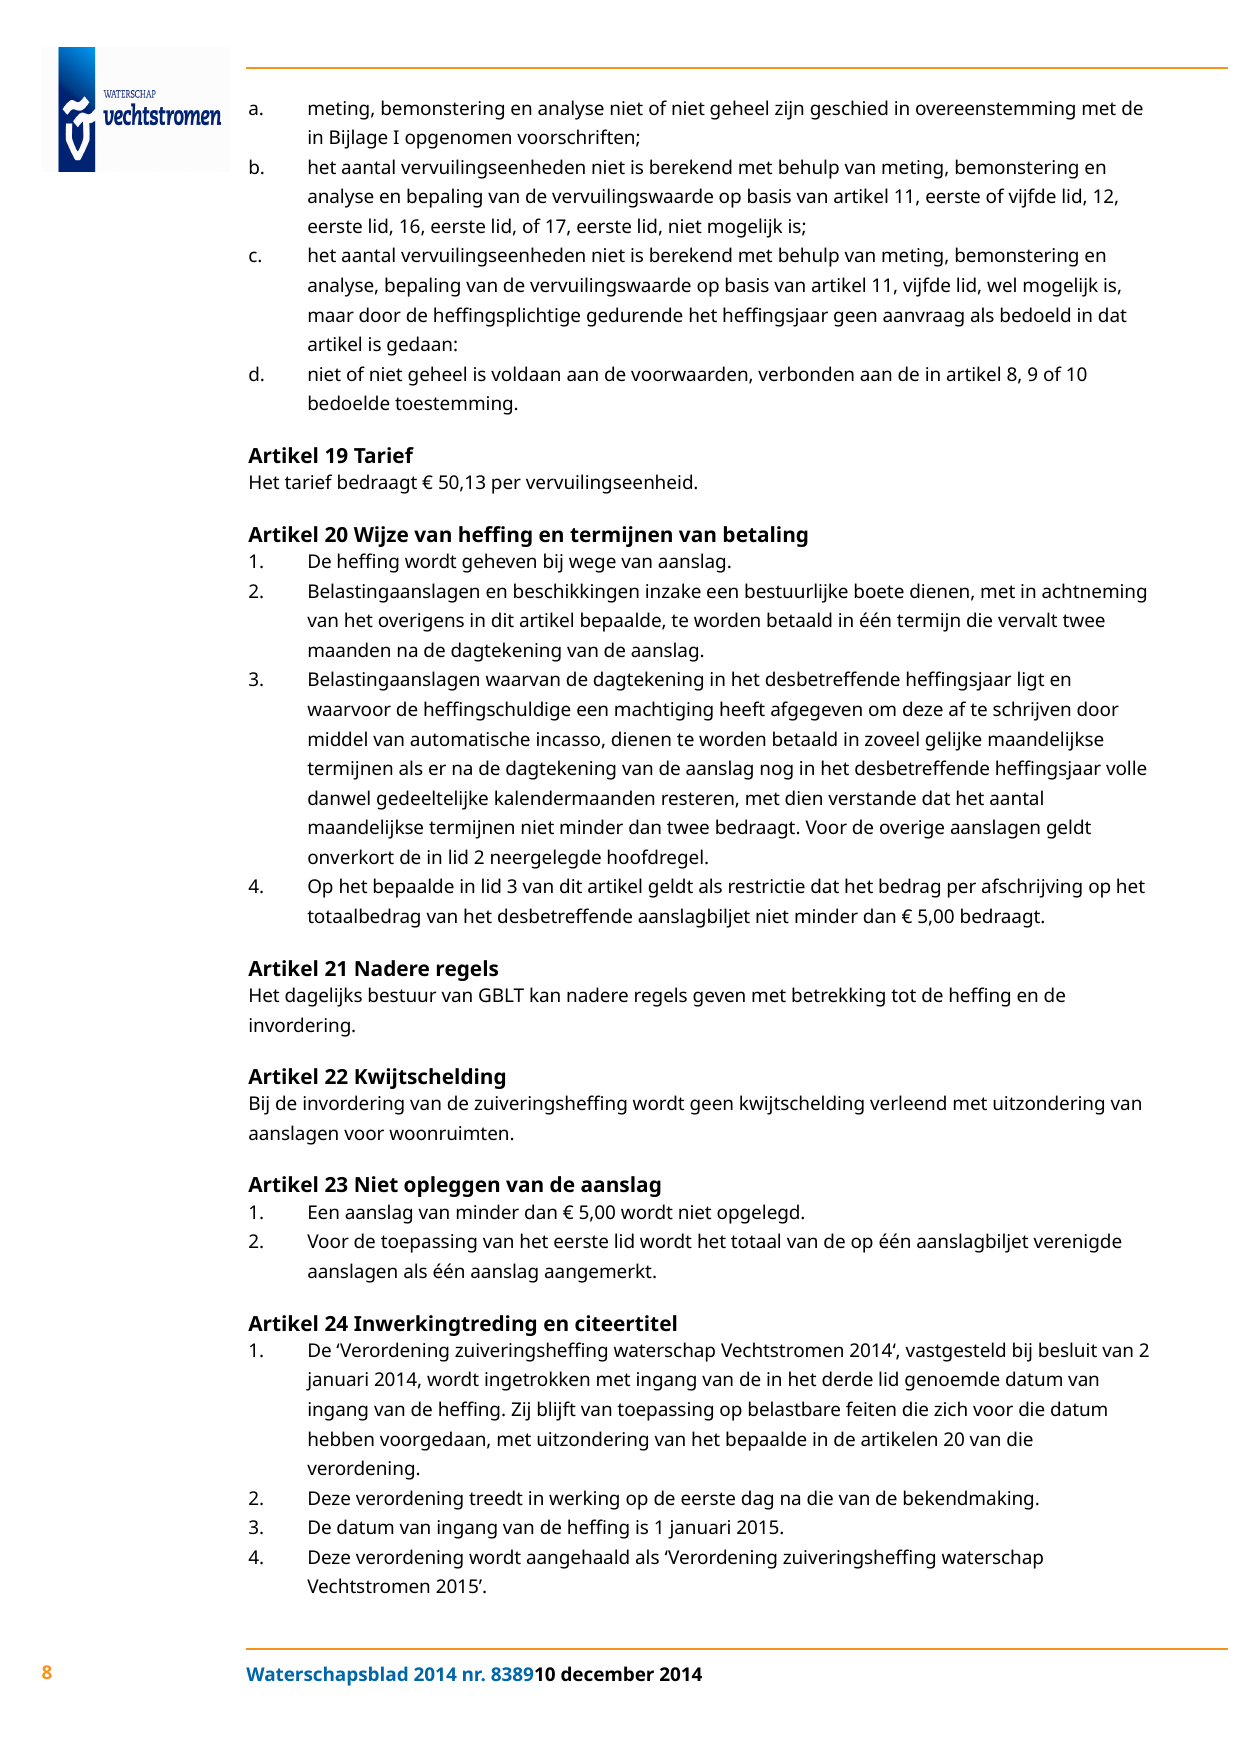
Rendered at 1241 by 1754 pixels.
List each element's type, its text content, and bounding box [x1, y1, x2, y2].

list het aantal vervuilingseenheden niet is berekend met behulp van meting, bemonstering en analyse, bepaling van de vervuilingswaarde op basis van artikel 11, vijfde lid, wel mogelijk is, maar door de heffingsplichtige gedurende het heffingsjaar geen aanvraag als bedoeld in dat artikel is gedaan: [248, 243, 1152, 357]
list De ‘Verordening zuiveringsheffing waterschap Vechtstromen 2014‘, vastgesteld bij besluit van 2 januari 2014, wordt ingetrokken met ingang van de in het derde lid genoemde datum van ingang van de heffing. Zij blijft van toepassing op belastbare feiten die zich voor die datum hebben voorgedaan, met uitzondering van het bepaalde in de artikelen 20 van die verordening. [248, 1337, 1152, 1481]
list Deze verordening treedt in werking op de eerste dag na die van de bekendmaking. [248, 1485, 1152, 1511]
text Artikel 20 Wijze van heffing en termijnen van betaling [248, 520, 1152, 548]
list Belastingaanslagen waarvan de dagtekening in het desbetreffende heffingsjaar ligt en waarvoor de heffingschuldige een machtiging heeft afgegeven om deze af te schrijven door middel van automatische incasso, dienen te worden betaald in zoveel gelijke maandelijkse termijnen als er na de dagtekening van de aanslag nog in het desbetreffende heffingsjaar volle danwel gedeeltelijke kalendermaanden resteren, met dien verstande dat het aantal maandelijkse termijnen niet minder dan twee bedraagt. Voor de overige aanslagen geldt onverkort de in lid 2 neergelegde hoofdregel. [248, 667, 1152, 870]
list Belastingaanslagen en beschikkingen inzake een bestuurlijke boete dienen, met in achtneming van het overigens in dit artikel bepaalde, te worden betaald in één termijn die vervalt twee maanden na de dagtekening van de aanslag. [248, 578, 1152, 663]
list Voor de toepassing van het eerste lid wordt het totaal van de op één aanslagbiljet verenigde aanslagen als één aanslag aangemerkt. [248, 1229, 1152, 1284]
list meting, bemonstering en analyse niet of niet geheel zijn geschied in overeenstemming met de in Bijlage I opgenomen voorschriften; [248, 95, 1152, 150]
list het aantal vervuilingseenheden niet is berekend met behulp van meting, bemonstering en analyse en bepaling van de vervuilingswaarde op basis van artikel 11, eerste of vijfde lid, 12, eerste lid, 16, eerste lid, of 17, eerste lid, niet mogelijk is; [248, 154, 1152, 239]
list Een aanslag van minder dan € 5,00 wordt niet opgelegd. [248, 1199, 1152, 1225]
list niet of niet geheel is voldaan aan de voorwaarden, verbonden aan de in artikel 8, 9 of 10 bedoelde toestemming. [248, 361, 1152, 416]
text Artikel 19 Tarief [248, 441, 1152, 469]
picture [41, 47, 231, 172]
text Het dagelijks bestuur van GBLT kan nadere regels geven met betrekking tot de heffing en de invordering. [248, 982, 1152, 1037]
text Artikel 24 Inwerkingtreding en citeertitel [248, 1309, 1152, 1337]
list Op het bepaalde in lid 3 van dit artikel geldt als restrictie dat het bedrag per afschrijving op het totaalbedrag van het desbetreffende aanslagbiljet niet minder dan € 5,00 bedraagt. [248, 874, 1152, 929]
text Artikel 21 Nadere regels [248, 954, 1152, 982]
list De datum van ingang van de heffing is 1 januari 2015. [248, 1514, 1152, 1540]
text Het tarief bedraagt € 50,13 per vervuilingseenheid. [248, 469, 1152, 495]
text Artikel 23 Niet opleggen van de aanslag [248, 1171, 1152, 1199]
list De heffing wordt geheven bij wege van aanslag. [248, 548, 1152, 574]
text Artikel 22 Kwijtschelding [248, 1062, 1152, 1091]
list Deze verordening wordt aangehaald als ‘Verordening zuiveringsheffing waterschap Vechtstromen 2015’. [248, 1544, 1152, 1599]
text Bij de invordering van de zuiveringsheffing wordt geen kwijtschelding verleend met uitzondering van aanslagen voor woonruimten. [248, 1091, 1152, 1146]
